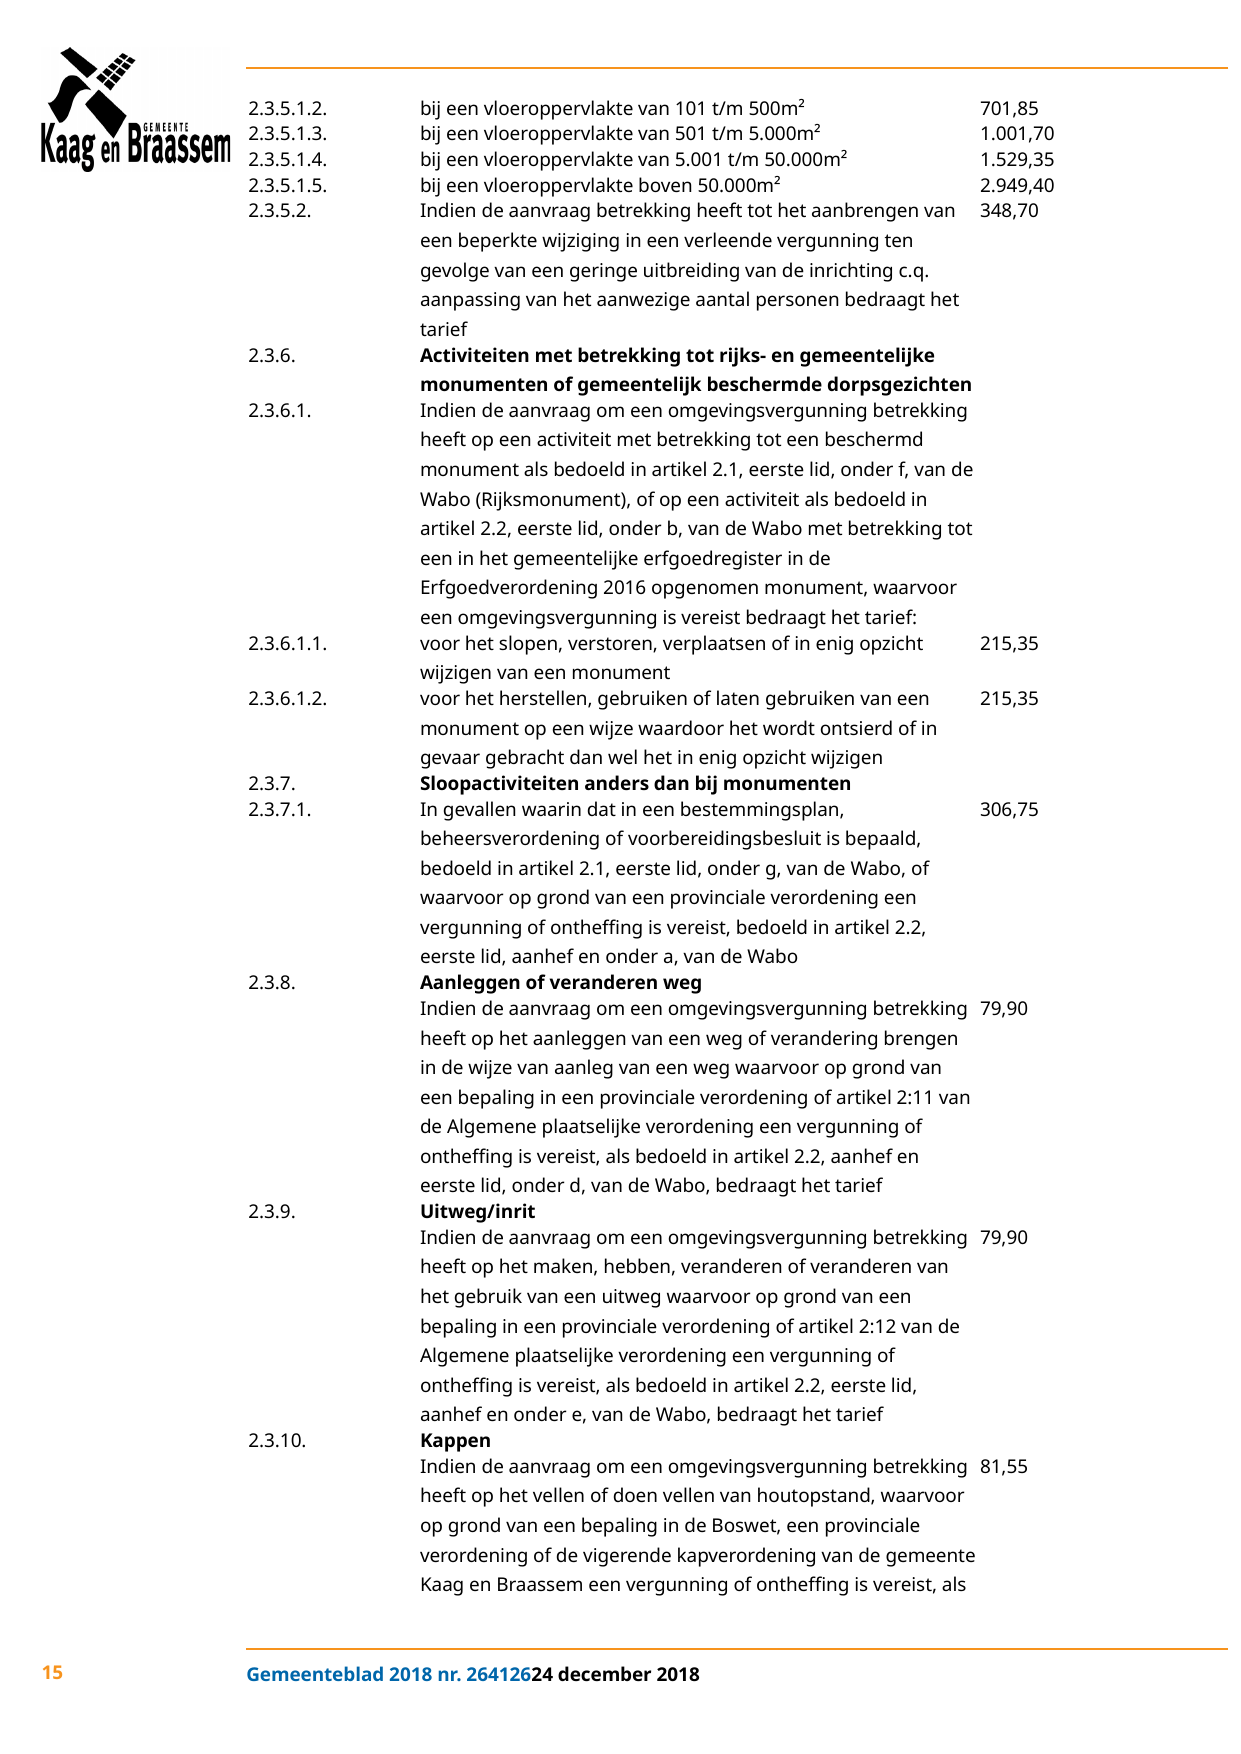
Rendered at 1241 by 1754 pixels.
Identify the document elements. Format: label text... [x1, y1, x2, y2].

table_cell 2.3.5.1.5. [248, 172, 420, 198]
table_cell 2.3.7. [248, 770, 420, 796]
table_cell 79,90 [980, 995, 1152, 1198]
table_cell 2.3.9. [248, 1199, 420, 1224]
table_cell 2.3.10. [248, 1428, 420, 1453]
table_cell bij een vloeroppervlakte van 501 t/m 5.000m² [420, 121, 980, 146]
table_cell Aanleggen of veranderen weg [420, 970, 980, 995]
table_cell 2.3.5.1.3. [248, 121, 420, 146]
table_cell bij een vloeroppervlakte boven 50.000m² [420, 172, 980, 198]
table_cell 1.001,70 [980, 121, 1152, 146]
table_cell [980, 770, 1152, 796]
table_cell [980, 1199, 1152, 1224]
table_cell 2.3.6.1. [248, 397, 420, 630]
picture [41, 47, 231, 172]
table_cell 701,85 [980, 95, 1152, 121]
table_cell 2.3.7.1. [248, 796, 420, 969]
table_cell voor het herstellen, gebruiken of laten gebruiken van een monument op een wijze waardoor het wordt ontsierd of in gevaar gebracht dan wel het in enig opzicht wijzigen [420, 685, 980, 770]
table_cell [980, 397, 1152, 630]
table_cell Indien de aanvraag om een omgevingsvergunning betrekking heeft op het vellen of doen vellen van houtopstand, waarvoor op grond van een bepaling in de Boswet, een provinciale verordening of de vigerende kapverordening van de gemeente Kaag en Braassem een vergunning of ontheffing is vereist, als [420, 1453, 980, 1597]
table_cell Indien de aanvraag om een omgevingsvergunning betrekking heeft op het maken, hebben, veranderen of veranderen van het gebruik van een uitweg waarvoor op grond van een bepaling in een provinciale verordening of artikel 2:12 van de Algemene plaatselijke verordening een vergunning of ontheffing is vereist, als bedoeld in artikel 2.2, eerste lid, aanhef en onder e, van de Wabo, bedraagt het tarief [420, 1224, 980, 1427]
table_cell [980, 342, 1152, 397]
table_cell [980, 970, 1152, 995]
table_cell Activiteiten met betrekking tot rijks- en gemeentelijke monumenten of gemeentelijk beschermde dorpsgezichten [420, 342, 980, 397]
table_cell 215,35 [980, 630, 1152, 685]
table_cell In gevallen waarin dat in een bestemmingsplan, beheersverordening of voorbereidingsbesluit is bepaald, bedoeld in artikel 2.1, eerste lid, onder g, van de Wabo, of waarvoor op grond van een provinciale verordening een vergunning of ontheffing is vereist, bedoeld in artikel 2.2, eerste lid, aanhef en onder a, van de Wabo [420, 796, 980, 969]
table_cell Indien de aanvraag om een omgevingsvergunning betrekking heeft op een activiteit met betrekking tot een beschermd monument als bedoeld in artikel 2.1, eerste lid, onder f, van de Wabo (Rijksmonument), of op een activiteit als bedoeld in artikel 2.2, eerste lid, onder b, van de Wabo met betrekking tot een in het gemeentelijke erfgoedregister in de Erfgoedverordening 2016 opgenomen monument, waarvoor een omgevingsvergunning is vereist bedraagt het tarief: [420, 397, 980, 630]
table_cell 2.3.5.1.4. [248, 146, 420, 172]
table_cell Sloopactiviteiten anders dan bij monumenten [420, 770, 980, 796]
table_cell 2.3.6.1.2. [248, 685, 420, 770]
table_cell bij een vloeroppervlakte van 5.001 t/m 50.000m² [420, 146, 980, 172]
table_cell [248, 995, 420, 1198]
table_cell Uitweg/inrit [420, 1199, 980, 1224]
table_cell 2.3.8. [248, 970, 420, 995]
table_cell Kappen [420, 1428, 980, 1453]
table_cell 81,55 [980, 1453, 1152, 1597]
table_cell 2.3.6.1.1. [248, 630, 420, 685]
table_cell 2.3.6. [248, 342, 420, 397]
table_cell [248, 1453, 420, 1597]
table_cell 79,90 [980, 1224, 1152, 1427]
table_cell 215,35 [980, 685, 1152, 770]
table_cell 1.529,35 [980, 146, 1152, 172]
table_cell [980, 1428, 1152, 1453]
table_cell 348,70 [980, 198, 1152, 342]
table_cell voor het slopen, verstoren, verplaatsen of in enig opzicht wijzigen van een monument [420, 630, 980, 685]
table_cell Indien de aanvraag om een omgevingsvergunning betrekking heeft op het aanleggen van een weg of verandering brengen in de wijze van aanleg van een weg waarvoor op grond van een bepaling in een provinciale verordening of artikel 2:11 van de Algemene plaatselijke verordening een vergunning of ontheffing is vereist, als bedoeld in artikel 2.2, aanhef en eerste lid, onder d, van de Wabo, bedraagt het tarief [420, 995, 980, 1198]
table_cell Indien de aanvraag betrekking heeft tot het aanbrengen van een beperkte wijziging in een verleende vergunning ten gevolge van een geringe uitbreiding van de inrichting c.q. aanpassing van het aanwezige aantal personen bedraagt het tarief [420, 198, 980, 342]
table_cell 2.949,40 [980, 172, 1152, 198]
table_cell 2.3.5.2. [248, 198, 420, 342]
table_cell bij een vloeroppervlakte van 101 t/m 500m² [420, 95, 980, 121]
table_cell [248, 1224, 420, 1427]
table_cell 306,75 [980, 796, 1152, 969]
table_cell 2.3.5.1.2. [248, 95, 420, 121]
